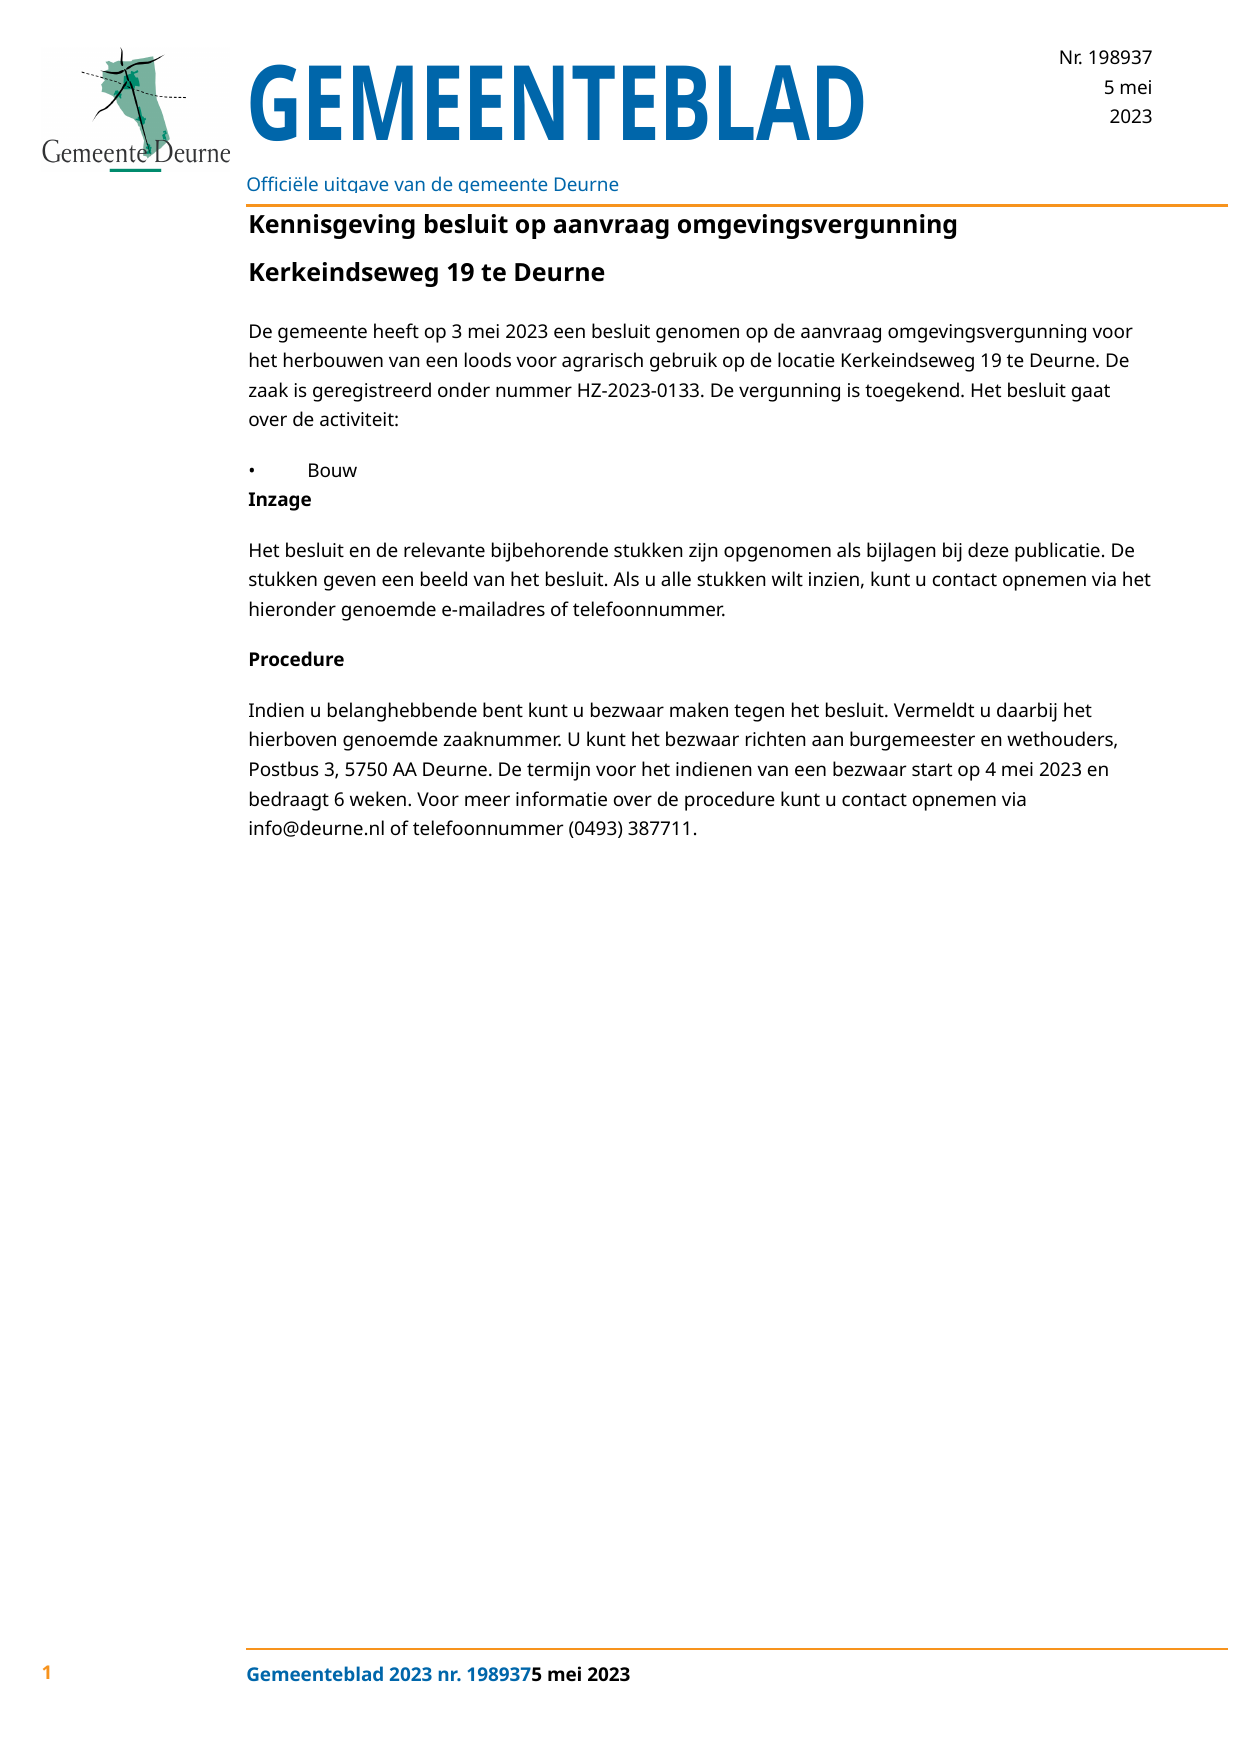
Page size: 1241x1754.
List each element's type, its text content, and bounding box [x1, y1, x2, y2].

text Het besluit en de relevante bijbehorende stukken zijn opgenomen als bijlagen bij deze publicatie. De stukken geven een beeld van het besluit. Als u alle stukken wilt inzien, kunt u contact opnemen via het hieronder genoemde e-mailadres of telefoonnummer. [248, 537, 1152, 622]
list Bouw [248, 457, 1152, 483]
picture [41, 47, 231, 172]
text De gemeente heeft op 3 mei 2023 een besluit genomen op de aanvraag omgevingsvergunning voor het herbouwen van een loods voor agrarisch gebruik op de locatie Kerkeindseweg 19 te Deurne. De zaak is geregistreerd onder nummer HZ-2023-0133. De vergunning is toegekend. Het besluit gaat over de activiteit: [248, 318, 1152, 432]
text Inzage [248, 487, 1152, 512]
text Kennisgeving besluit op aanvraag omgevingsvergunning Kerkeindseweg 19 te Deurne [248, 207, 1152, 288]
text Procedure [248, 647, 1152, 672]
text Indien u belanghebbende bent kunt u bezwaar maken tegen het besluit. Vermeldt u daarbij het hierboven genoemde zaaknummer. U kunt het bezwaar richten aan burgemeester en wethouders, Postbus 3, 5750 AA Deurne. De termijn voor het indienen van een bezwaar start op 4 mei 2023 en bedraagt 6 weken. Voor meer informatie over de procedure kunt u contact opnemen via info@deurne.nl of telefoonnummer (0493) 387711. [248, 697, 1152, 841]
